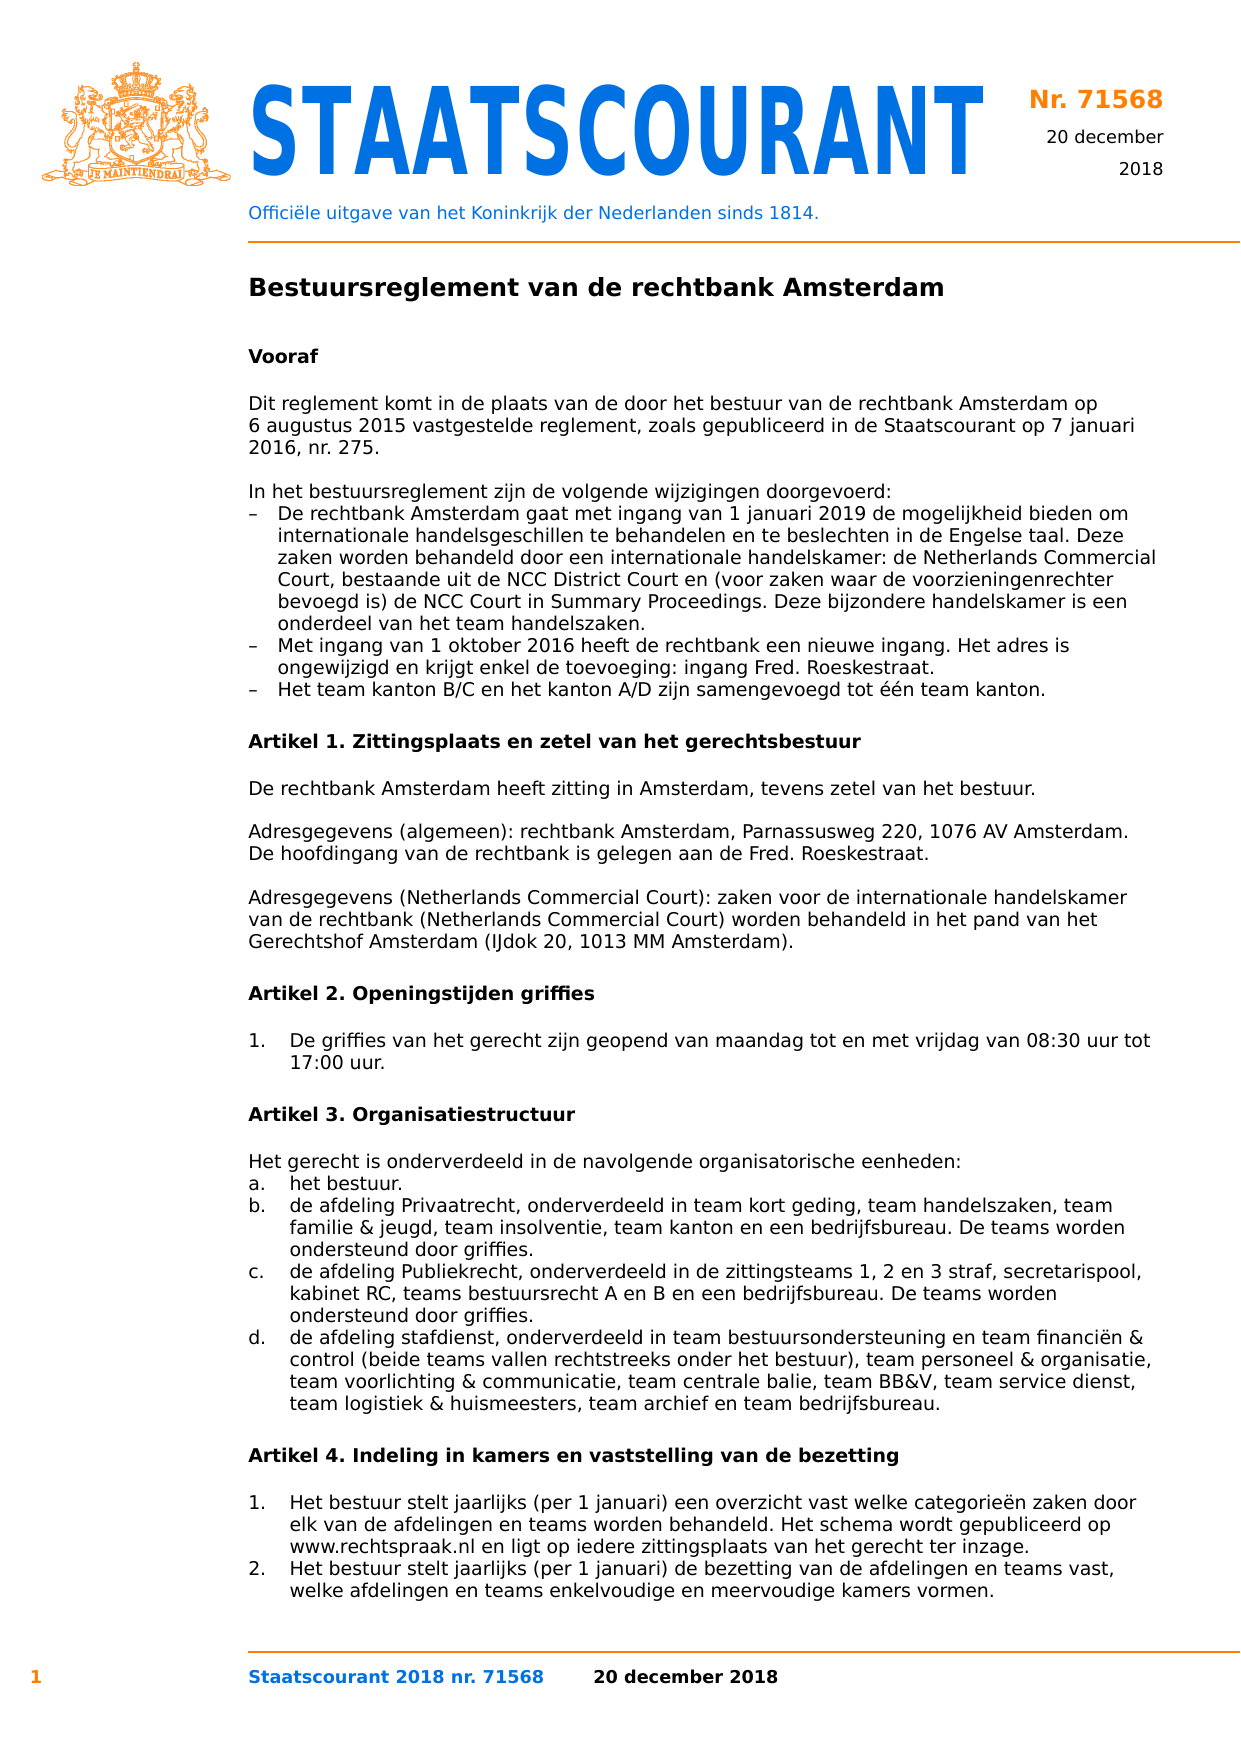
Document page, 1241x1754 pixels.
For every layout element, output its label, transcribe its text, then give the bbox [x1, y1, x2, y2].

table_header Nr. 71568 [998, 62, 1240, 121]
picture [41, 62, 231, 186]
subtitle Bestuursreglement van de rechtbank Amsterdam [248, 273, 1163, 302]
text 1. De griffies van het gerecht zijn geopend van maandag tot en met vrijdag van 08:30 uur tot 17:00 uur. [248, 1030, 1163, 1074]
text – Met ingang van 1 oktober 2016 heeft de rechtbank een nieuwe ingang. Het adres is ongewijzigd en krijgt enkel de toevoeging: ingang Fred. Roeskestraat. [248, 634, 1163, 678]
text Adresgegevens (Netherlands Commercial Court): zaken voor de internationale handelskamer van de rechtbank (Netherlands Commercial Court) worden behandeld in het pand van het Gerechtshof Amsterdam (IJdok 20, 1013 MM Amsterdam). [248, 887, 1163, 953]
table_header STAATSCOURANT [248, 62, 998, 203]
subtitle Artikel 1. Zittingsplaats en zetel van het gerechtsbestuur [248, 731, 1163, 752]
subtitle Artikel 2. Openingstijden griffies [248, 983, 1163, 1005]
subtitle Artikel 3. Organisatiestructuur [248, 1104, 1163, 1126]
table_cell 20 december [998, 121, 1240, 153]
text b. de afdeling Privaatrecht, onderverdeeld in team kort geding, team handelszaken, team familie & jeugd, team insolventie, team kanton en een bedrijfsbureau. De teams worden ondersteund door griffies. [248, 1195, 1163, 1261]
text De rechtbank Amsterdam heeft zitting in Amsterdam, tevens zetel van het bestuur. [248, 777, 1163, 799]
text 1. Het bestuur stelt jaarlijks (per 1 januari) een overzicht vast welke categorieën zaken door elk van de afdelingen en teams worden behandeld. Het schema wordt gepubliceerd op www.rechtspraak.nl en ligt op iedere zittingsplaats van het gerecht ter inzage. [248, 1492, 1163, 1558]
text In het bestuursreglement zijn de volgende wijzigingen doorgevoerd: [248, 481, 1163, 503]
text 2. Het bestuur stelt jaarlijks (per 1 januari) de bezetting van de afdelingen en teams vast, welke afdelingen en teams enkelvoudige en meervoudige kamers vormen. [248, 1558, 1163, 1602]
text d. de afdeling stafdienst, onderverdeeld in team bestuursondersteuning en team financiën & control (beide teams vallen rechtstreeks onder het bestuur), team personeel & organisatie, team voorlichting & communicatie, team centrale balie, team BB&V, team service dienst, team logistiek & huismeesters, team archief en team bedrijfsbureau. [248, 1327, 1163, 1415]
table_cell 2018 [998, 153, 1240, 203]
table_header [25, 62, 248, 241]
text – Het team kanton B/C en het kanton A/D zijn samengevoegd tot één team kanton. [248, 678, 1163, 701]
subtitle Artikel 4. Indeling in kamers en vaststelling van de bezetting [248, 1445, 1163, 1467]
text c. de afdeling Publiekrecht, onderverdeeld in de zittingsteams 1, 2 en 3 straf, secretarispool, kabinet RC, teams bestuursrecht A en B en een bedrijfsbureau. De teams worden ondersteund door griffies. [248, 1261, 1163, 1327]
text – De rechtbank Amsterdam gaat met ingang van 1 januari 2019 de mogelijkheid bieden om internationale handelsgeschillen te behandelen en te beslechten in de Engelse taal. Deze zaken worden behandeld door een internationale handelskamer: de Netherlands Commercial Court, bestaande uit de NCC District Court en (voor zaken waar de voorzieningenrechter bevoegd is) de NCC Court in Summary Proceedings. Deze bijzondere handelskamer is een onderdeel van het team handelszaken. [248, 503, 1163, 634]
text Adresgegevens (algemeen): rechtbank Amsterdam, Parnassusweg 220, 1076 AV Amsterdam. [248, 821, 1163, 843]
text a. het bestuur. [248, 1173, 1163, 1195]
text De hoofdingang van de rechtbank is gelegen aan de Fred. Roeskestraat. [248, 843, 1163, 865]
subtitle Vooraf [248, 346, 1163, 368]
text Het gerecht is onderverdeeld in de navolgende organisatorische eenheden: [248, 1151, 1163, 1173]
table_cell Officiële uitgave van het Koninkrijk der Nederlanden sinds 1814. [248, 203, 1240, 241]
text Dit reglement komt in de plaats van de door het bestuur van de rechtbank Amsterdam op 6 augustus 2015 vastgestelde reglement, zoals gepubliceerd in de Staatscourant op 7 januari 2016, nr. 275. [248, 393, 1163, 459]
